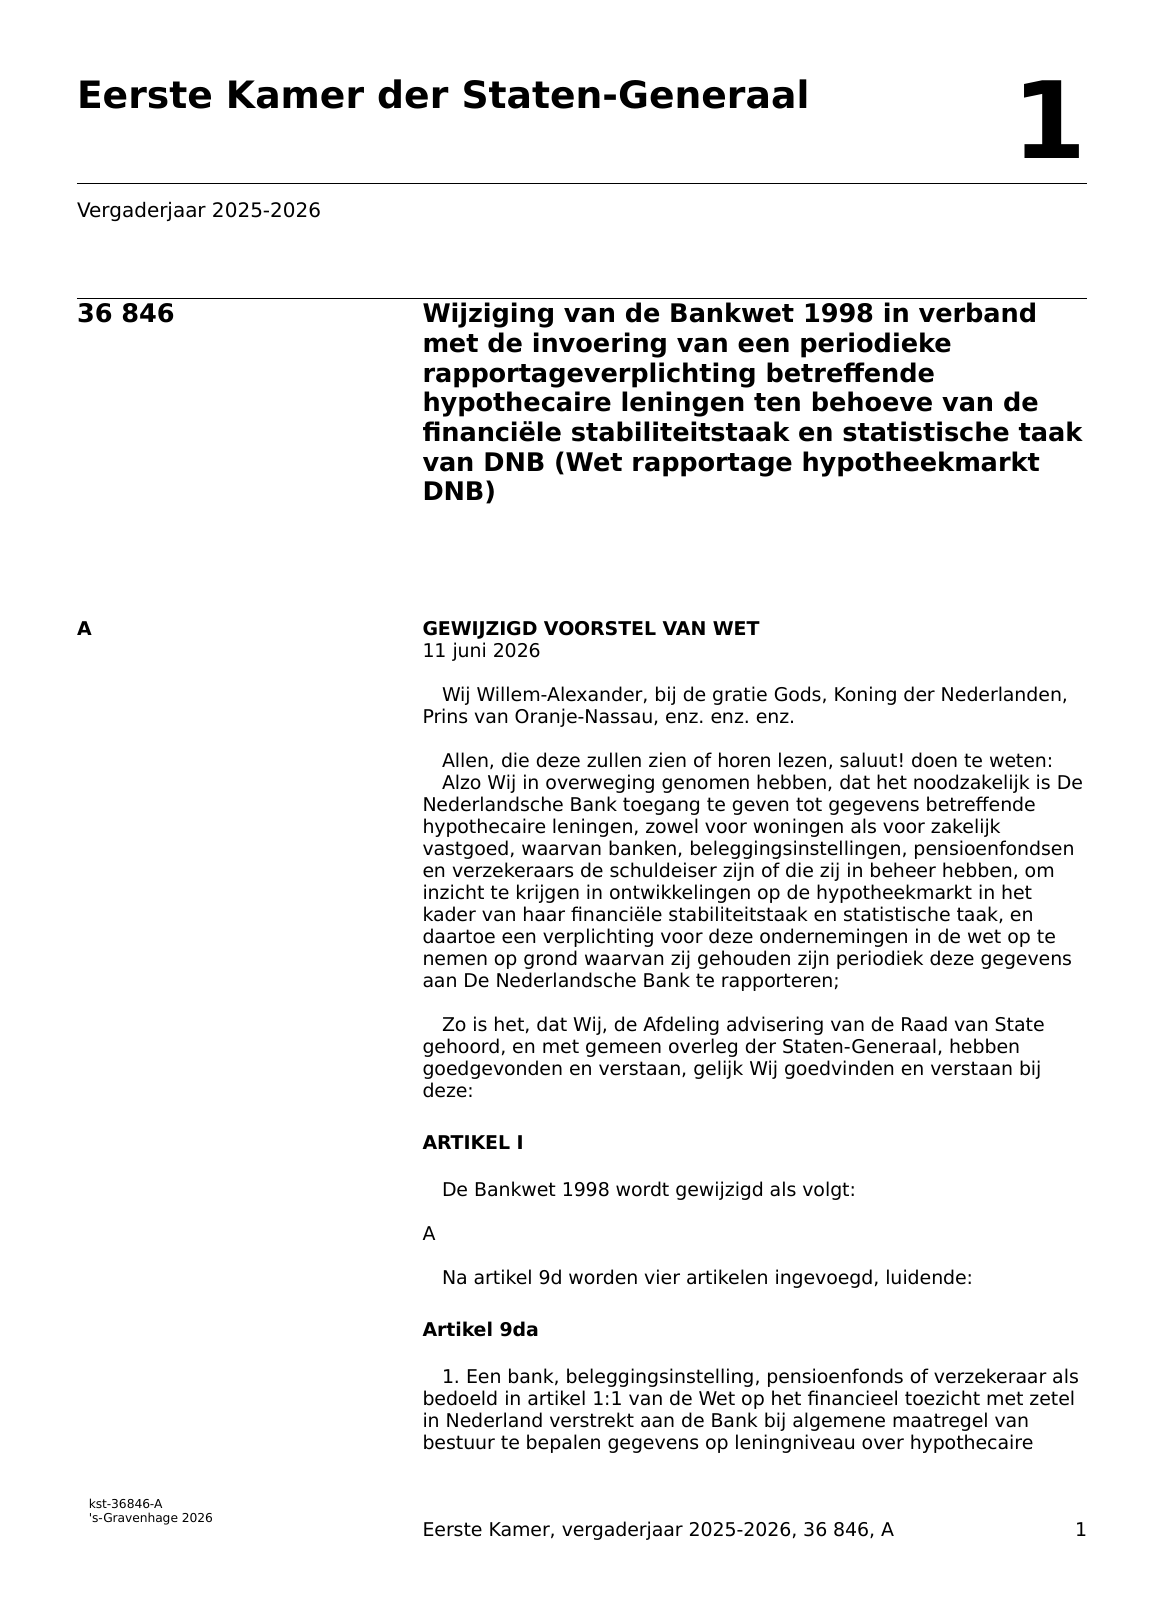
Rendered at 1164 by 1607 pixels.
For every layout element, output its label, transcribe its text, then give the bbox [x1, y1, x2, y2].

table_header Eerste Kamer der Staten-Generaal [77, 59, 886, 183]
text 's-Gravenhage 2026 [88, 1511, 323, 1525]
text De Bankwet 1998 wordt gewijzigd als volgt: [422, 1179, 1087, 1201]
text 11 juni 2026 [422, 640, 1087, 662]
subtitle Artikel 9da [422, 1319, 1087, 1341]
text Na artikel 9d worden vier artikelen ingevoegd, luidende: [422, 1267, 1087, 1289]
text Zo is het, dat Wij, de Afdeling advisering van de Raad van State gehoord, en met gemeen overleg der Staten-Generaal, hebben goedgevonden en verstaan, gelijk Wij goedvinden en verstaan bij deze: [422, 1014, 1087, 1102]
text A [422, 1223, 1087, 1245]
subtitle A GEWIJZIGD VOORSTEL VAN WET [77, 618, 1087, 640]
text 1. Een bank, beleggingsinstelling, pensioenfonds of verzekeraar als bedoeld in artikel 1:1 van de Wet op het financieel toezicht met zetel in Nederland verstrekt aan de Bank bij algemene maatregel van bestuur te bepalen gegevens op leningniveau over hypothecaire [422, 1366, 1087, 1454]
text Wij Willem-Alexander, bij de gratie Gods, Koning der Nederlanden, Prins van Oranje-Nassau, enz. enz. enz. [422, 684, 1087, 728]
subtitle ARTIKEL I [422, 1132, 1087, 1154]
subtitle 36 846 Wijziging van de Bankwet 1998 in verband met de invoering van een periodieke rapportageverplichting betreffende hypothecaire leningen ten behoeve van de financiële stabiliteitstaak en statistische taak van DNB (Wet rapportage hypotheekmarkt DNB) [77, 299, 1087, 507]
table_cell Vergaderjaar 2025-2026 [77, 184, 1087, 298]
text kst-36846-A [88, 1497, 323, 1511]
table_header 1 [886, 59, 1087, 183]
text Allen, die deze zullen zien of horen lezen, saluut! doen te weten: [422, 750, 1087, 772]
text Alzo Wij in overweging genomen hebben, dat het noodzakelijk is De Nederlandsche Bank toegang te geven tot gegevens betreffende hypothecaire leningen, zowel voor woningen als voor zakelijk vastgoed, waarvan banken, beleggingsinstellingen, pensioenfondsen en verzekeraars de schuldeiser zijn of die zij in beheer hebben, om inzicht te krijgen in ontwikkelingen op de hypotheekmarkt in het kader van haar financiële stabiliteitstaak en statistische taak, en daartoe een verplichting voor deze ondernemingen in de wet op te nemen op grond waarvan zij gehouden zijn periodiek deze gegevens aan De Nederlandsche Bank te rapporteren; [422, 772, 1087, 992]
